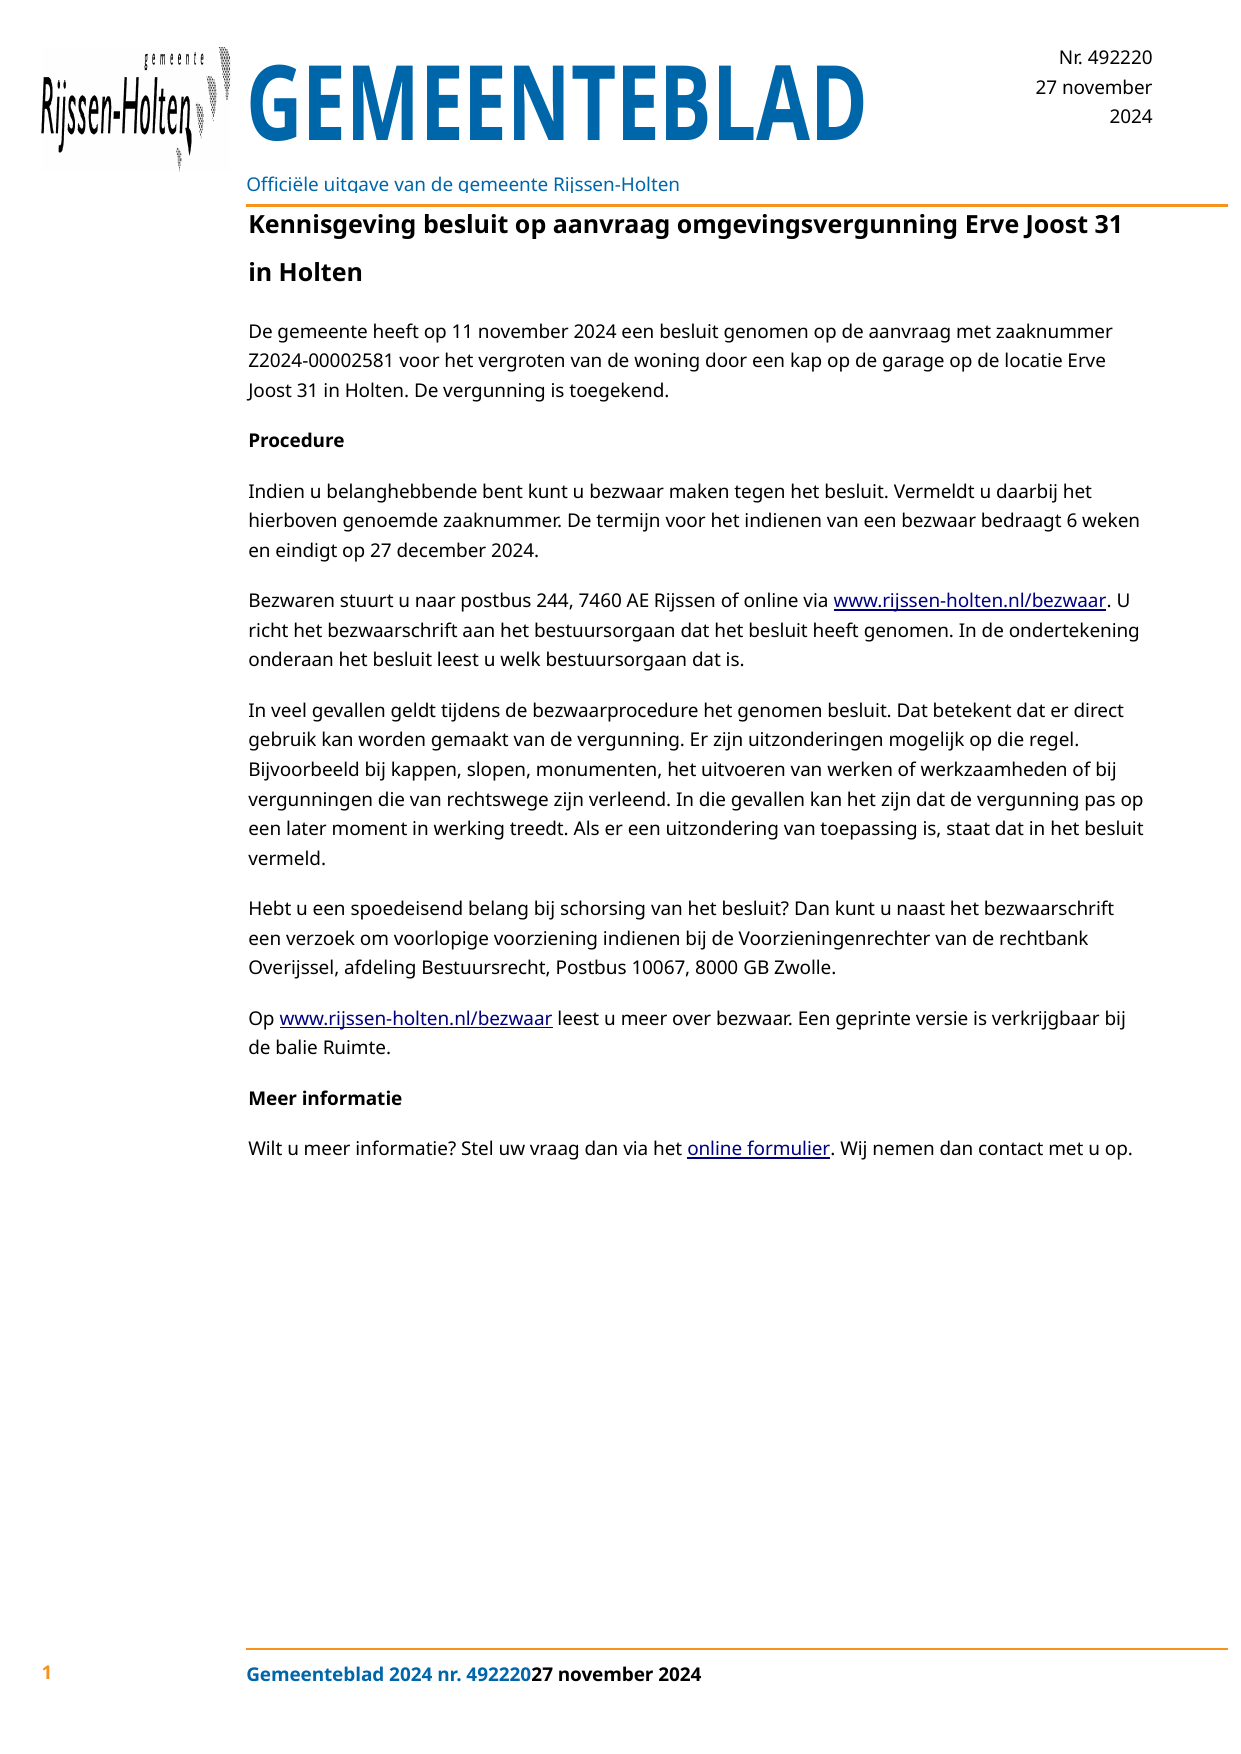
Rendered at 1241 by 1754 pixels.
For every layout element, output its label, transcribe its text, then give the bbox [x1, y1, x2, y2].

text In veel gevallen geldt tijdens de bezwaarprocedure het genomen besluit. Dat betekent dat er direct gebruik kan worden gemaakt van de vergunning. Er zijn uitzonderingen mogelijk op die regel. Bijvoorbeeld bij kappen, slopen, monumenten, het uitvoeren van werken of werkzaamheden of bij vergunningen die van rechtswege zijn verleend. In die gevallen kan het zijn dat de vergunning pas op een later moment in werking treedt. Als er een uitzondering van toepassing is, staat dat in het besluit vermeld. [248, 697, 1152, 871]
picture [41, 47, 231, 172]
text Op www.rijssen-holten.nl/bezwaar leest u meer over bezwaar. Een geprinte versie is verkrijgbaar bij de balie Ruimte. [248, 1005, 1152, 1060]
text Meer informatie [248, 1085, 1152, 1111]
text Kennisgeving besluit op aanvraag omgevingsvergunning Erve Joost 31 in Holten [248, 207, 1152, 288]
text De gemeente heeft op 11 november 2024 een besluit genomen op de aanvraag met zaaknummer Z2024-00002581 voor het vergroten van de woning door een kap op de garage op de locatie Erve Joost 31 in Holten. De vergunning is toegekend. [248, 318, 1152, 403]
text Hebt u een spoedeisend belang bij schorsing van het besluit? Dan kunt u naast het bezwaarschrift een verzoek om voorlopige voorziening indienen bij de Voorzieningenrechter van de rechtbank Overijssel, afdeling Bestuursrecht, Postbus 10067, 8000 GB Zwolle. [248, 895, 1152, 980]
text Indien u belanghebbende bent kunt u bezwaar maken tegen het besluit. Vermeldt u daarbij het hierboven genoemde zaaknummer. De termijn voor het indienen van een bezwaar bedraagt 6 weken en eindigt op 27 december 2024. [248, 478, 1152, 563]
text Procedure [248, 427, 1152, 453]
text Bezwaren stuurt u naar postbus 244, 7460 AE Rijssen of online via www.rijssen-holten.nl/bezwaar. U richt het bezwaarschrift aan het bestuursorgaan dat het besluit heeft genomen. In de ondertekening onderaan het besluit leest u welk bestuursorgaan dat is. [248, 587, 1152, 672]
text Wilt u meer informatie? Stel uw vraag dan via het online formulier. Wij nemen dan contact met u op. [248, 1135, 1152, 1161]
